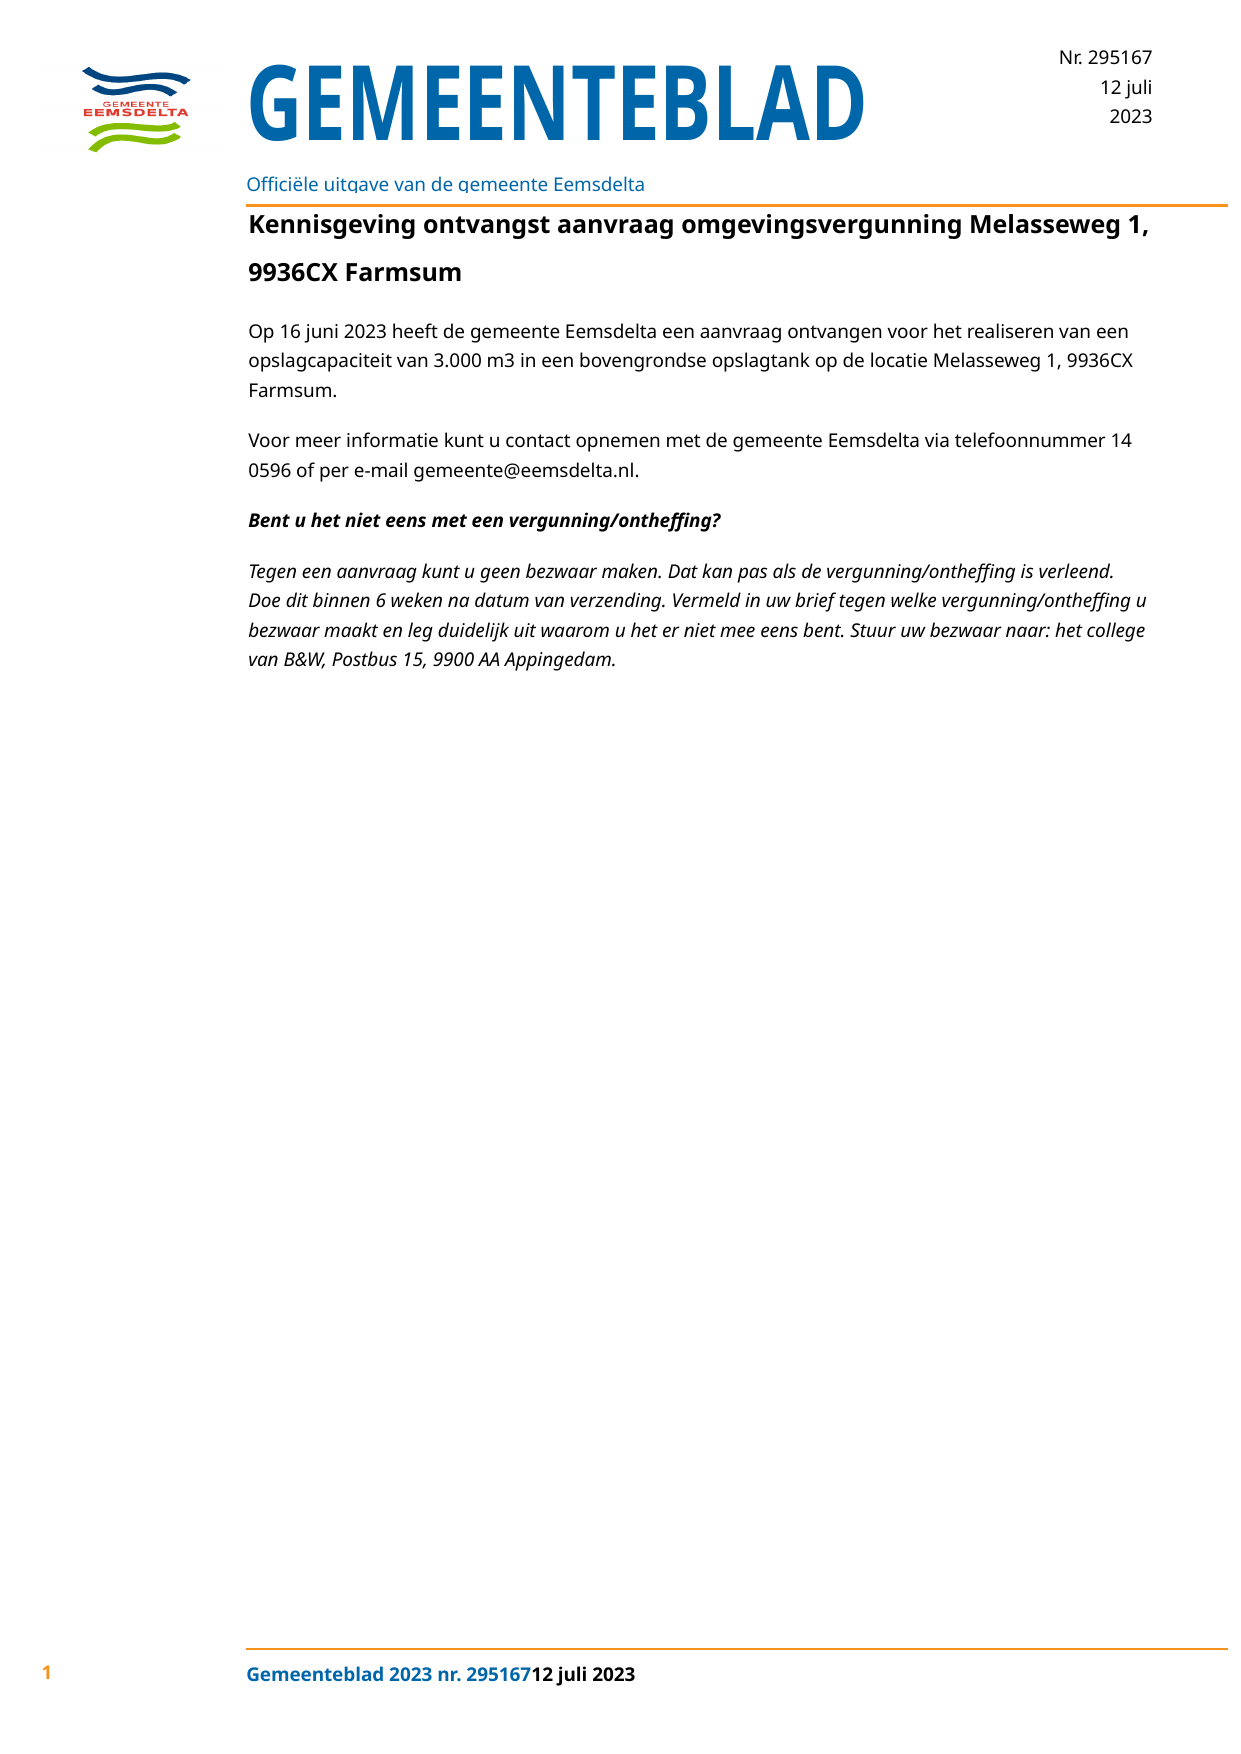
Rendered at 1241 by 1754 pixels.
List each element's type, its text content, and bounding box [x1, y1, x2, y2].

picture [41, 47, 231, 172]
text Kennisgeving ontvangst aanvraag omgevingsvergunning Melasseweg 1, 9936CX Farmsum [248, 207, 1152, 288]
text Voor meer informatie kunt u contact opnemen met de gemeente Eemsdelta via telefoonnummer 14 0596 of per e-mail gemeente@eemsdelta.nl. [248, 427, 1152, 483]
text Bent u het niet eens met een vergunning/ontheffing? [248, 507, 1152, 533]
text Tegen een aanvraag kunt u geen bezwaar maken. Dat kan pas als de vergunning/ontheffing is verleend. Doe dit binnen 6 weken na datum van verzending. Vermeld in uw brief tegen welke vergunning/ontheffing u bezwaar maakt en leg duidelijk uit waarom u het er niet mee eens bent. Stuur uw bezwaar naar: het college van B&W, Postbus 15, 9900 AA Appingedam. [248, 558, 1152, 672]
text Op 16 juni 2023 heeft de gemeente Eemsdelta een aanvraag ontvangen voor het realiseren van een opslagcapaciteit van 3.000 m3 in een bovengrondse opslagtank op de locatie Melasseweg 1, 9936CX Farmsum. [248, 318, 1152, 403]
